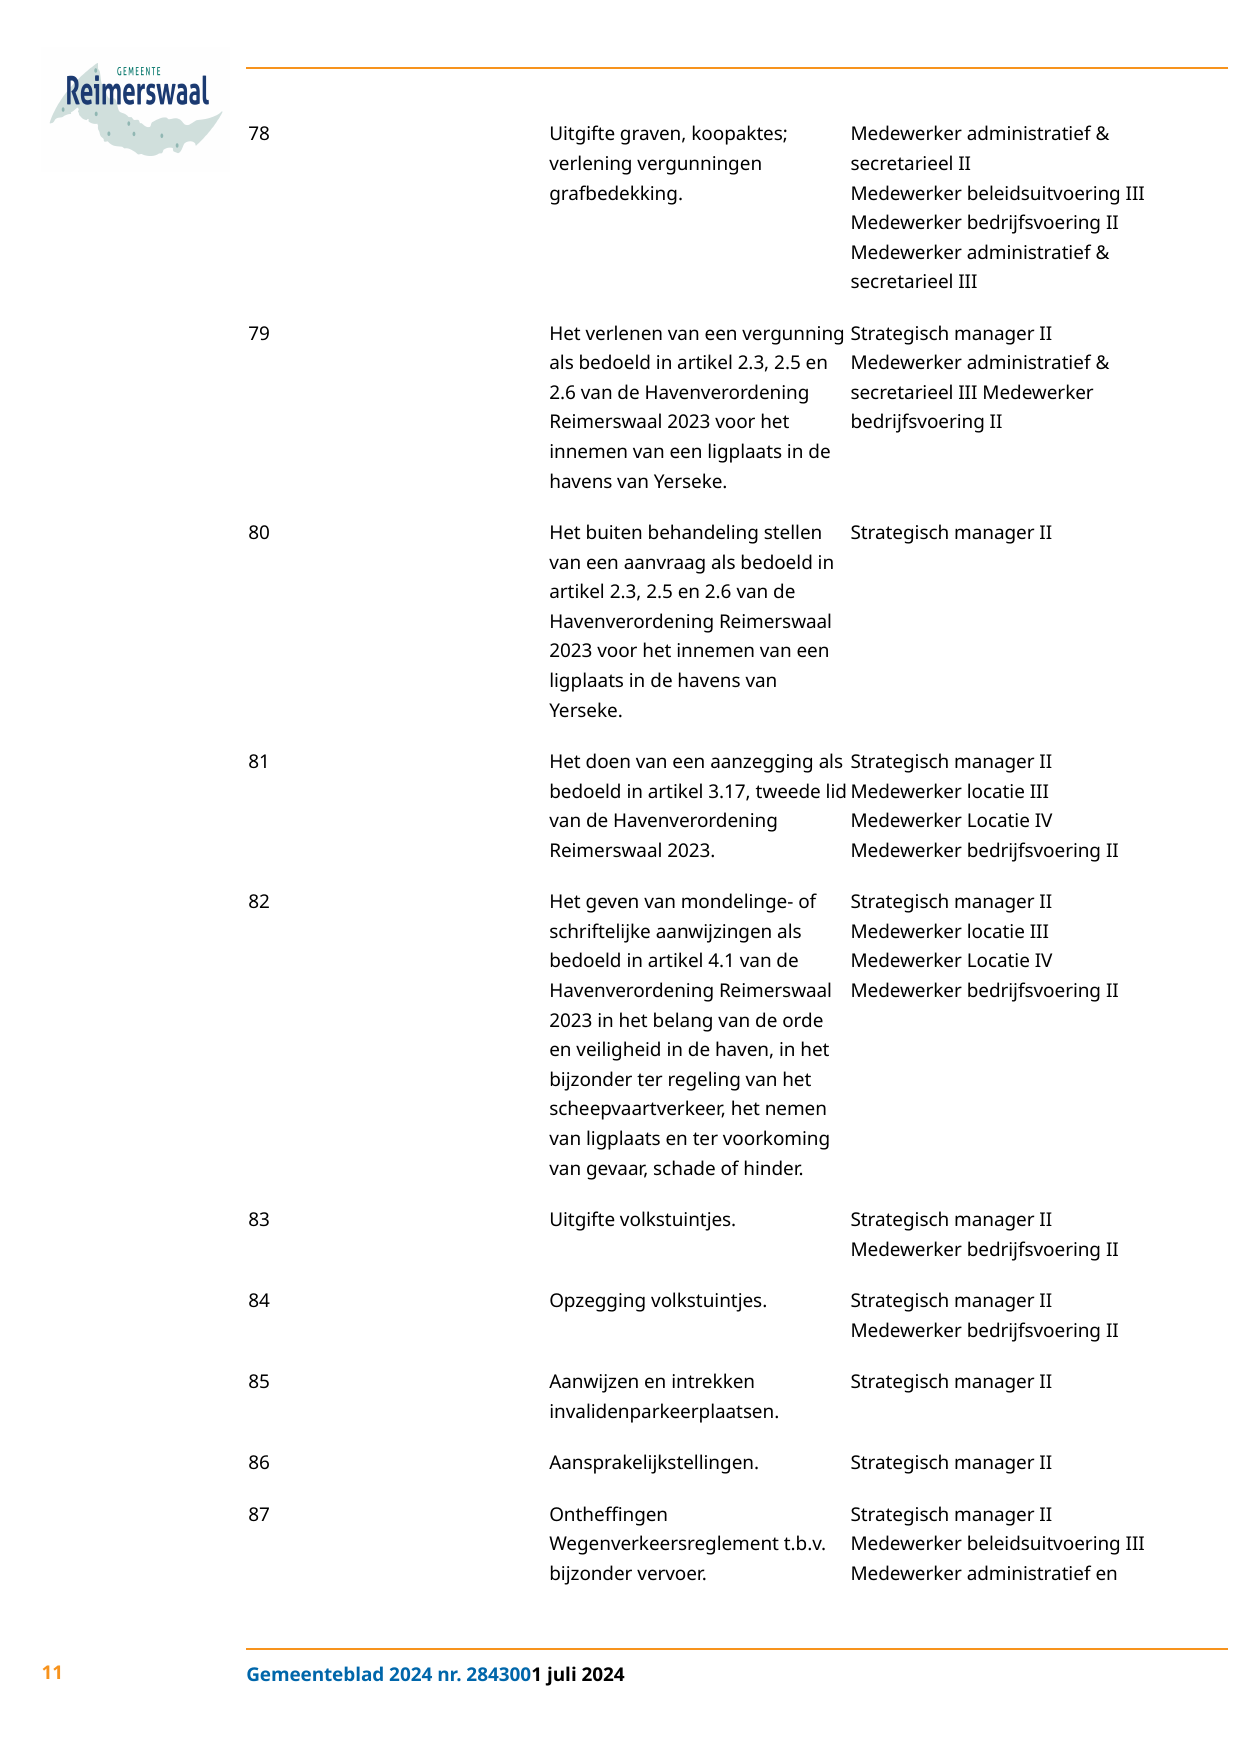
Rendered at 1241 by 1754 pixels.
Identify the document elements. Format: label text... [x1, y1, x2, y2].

table_cell 87 [248, 1501, 549, 1586]
table_cell [248, 494, 549, 519]
table_cell Strategisch manager II [850, 1449, 1152, 1475]
table_cell Strategisch manager II Medewerker locatie III Medewerker Locatie IV Medewerker bedrijfsvoering II [850, 748, 1152, 863]
table_cell Aanwijzen en intrekken invalidenparkeerplaatsen. [549, 1368, 850, 1423]
table_cell Strategisch manager II Medewerker beleidsuitvoering III Medewerker administratief en [850, 1501, 1152, 1586]
table_cell Strategisch manager II Medewerker locatie III Medewerker Locatie IV Medewerker bedrijfsvoering II [850, 889, 1152, 1180]
table_cell [248, 1343, 549, 1368]
table_cell Opzegging volkstuintjes. [549, 1287, 850, 1342]
table_cell Strategisch manager II Medewerker administratief & secretarieel III Medewerker bedrijfsvoering II [850, 320, 1152, 493]
table_cell [850, 863, 1152, 888]
table_cell 79 [248, 320, 549, 493]
table_cell 85 [248, 1368, 549, 1423]
table_cell Strategisch manager II [850, 519, 1152, 722]
table_cell [549, 1424, 850, 1449]
table_cell Ontheffingen Wegenverkeersreglement t.b.v. bijzonder vervoer. [549, 1501, 850, 1586]
table_cell Het buiten behandeling stellen van een aanvraag als bedoeld in artikel 2.3, 2.5 en 2.6 van de Havenverordening Reimerswaal 2023 voor het innemen van een ligplaats in de havens van Yerseke. [549, 519, 850, 722]
table_cell Medewerker administratief & secretarieel II Medewerker beleidsuitvoering III Medewerker bedrijfsvoering II Medewerker administratief & secretarieel III [850, 121, 1152, 294]
table_cell Het geven van mondelinge- of schriftelijke aanwijzingen als bedoeld in artikel 4.1 van de Havenverordening Reimerswaal 2023 in het belang van de orde en veiligheid in de haven, in het bijzonder ter regeling van het scheepvaartverkeer, het nemen van ligplaats en ter voorkoming van gevaar, schade of hinder. [549, 889, 850, 1180]
table_cell Strategisch manager II [850, 1368, 1152, 1423]
table_cell 81 [248, 748, 549, 863]
table_cell [248, 1261, 549, 1287]
table_cell [850, 1261, 1152, 1287]
table_cell [549, 1343, 850, 1368]
table_cell [549, 95, 850, 121]
table_cell [549, 294, 850, 320]
table_cell [850, 723, 1152, 748]
table_cell [248, 95, 549, 121]
table_cell [248, 294, 549, 320]
table_cell [248, 723, 549, 748]
table_cell Strategisch manager II Medewerker bedrijfsvoering II [850, 1206, 1152, 1261]
table_cell [549, 1261, 850, 1287]
table_cell [850, 1180, 1152, 1206]
table_cell 84 [248, 1287, 549, 1342]
table_cell Strategisch manager II Medewerker bedrijfsvoering II [850, 1287, 1152, 1342]
table_cell [850, 294, 1152, 320]
table_cell [850, 1424, 1152, 1449]
table_cell [549, 1475, 850, 1501]
table_cell Aansprakelijkstellingen. [549, 1449, 850, 1475]
table_cell [549, 1180, 850, 1206]
table_cell Het doen van een aanzegging als bedoeld in artikel 3.17, tweede lid van de Havenverordening Reimerswaal 2023. [549, 748, 850, 863]
table_cell [850, 95, 1152, 121]
table_cell Het verlenen van een vergunning als bedoeld in artikel 2.3, 2.5 en 2.6 van de Havenverordening Reimerswaal 2023 voor het innemen van een ligplaats in de havens van Yerseke. [549, 320, 850, 493]
table_cell 83 [248, 1206, 549, 1261]
table_cell 82 [248, 889, 549, 1180]
table_cell [248, 1180, 549, 1206]
table_cell Uitgifte volkstuintjes. [549, 1206, 850, 1261]
table_cell [850, 494, 1152, 519]
table_cell [549, 863, 850, 888]
table_cell [850, 1343, 1152, 1368]
table_cell [248, 1475, 549, 1501]
table_cell Uitgifte graven, koopaktes; verlening vergunningen grafbedekking. [549, 121, 850, 294]
table_cell [248, 1424, 549, 1449]
table_cell 78 [248, 121, 549, 294]
table_cell 86 [248, 1449, 549, 1475]
table_cell [248, 863, 549, 888]
table_cell [549, 723, 850, 748]
table_cell [549, 494, 850, 519]
table_cell [850, 1475, 1152, 1501]
picture [41, 47, 231, 172]
table_cell 80 [248, 519, 549, 722]
